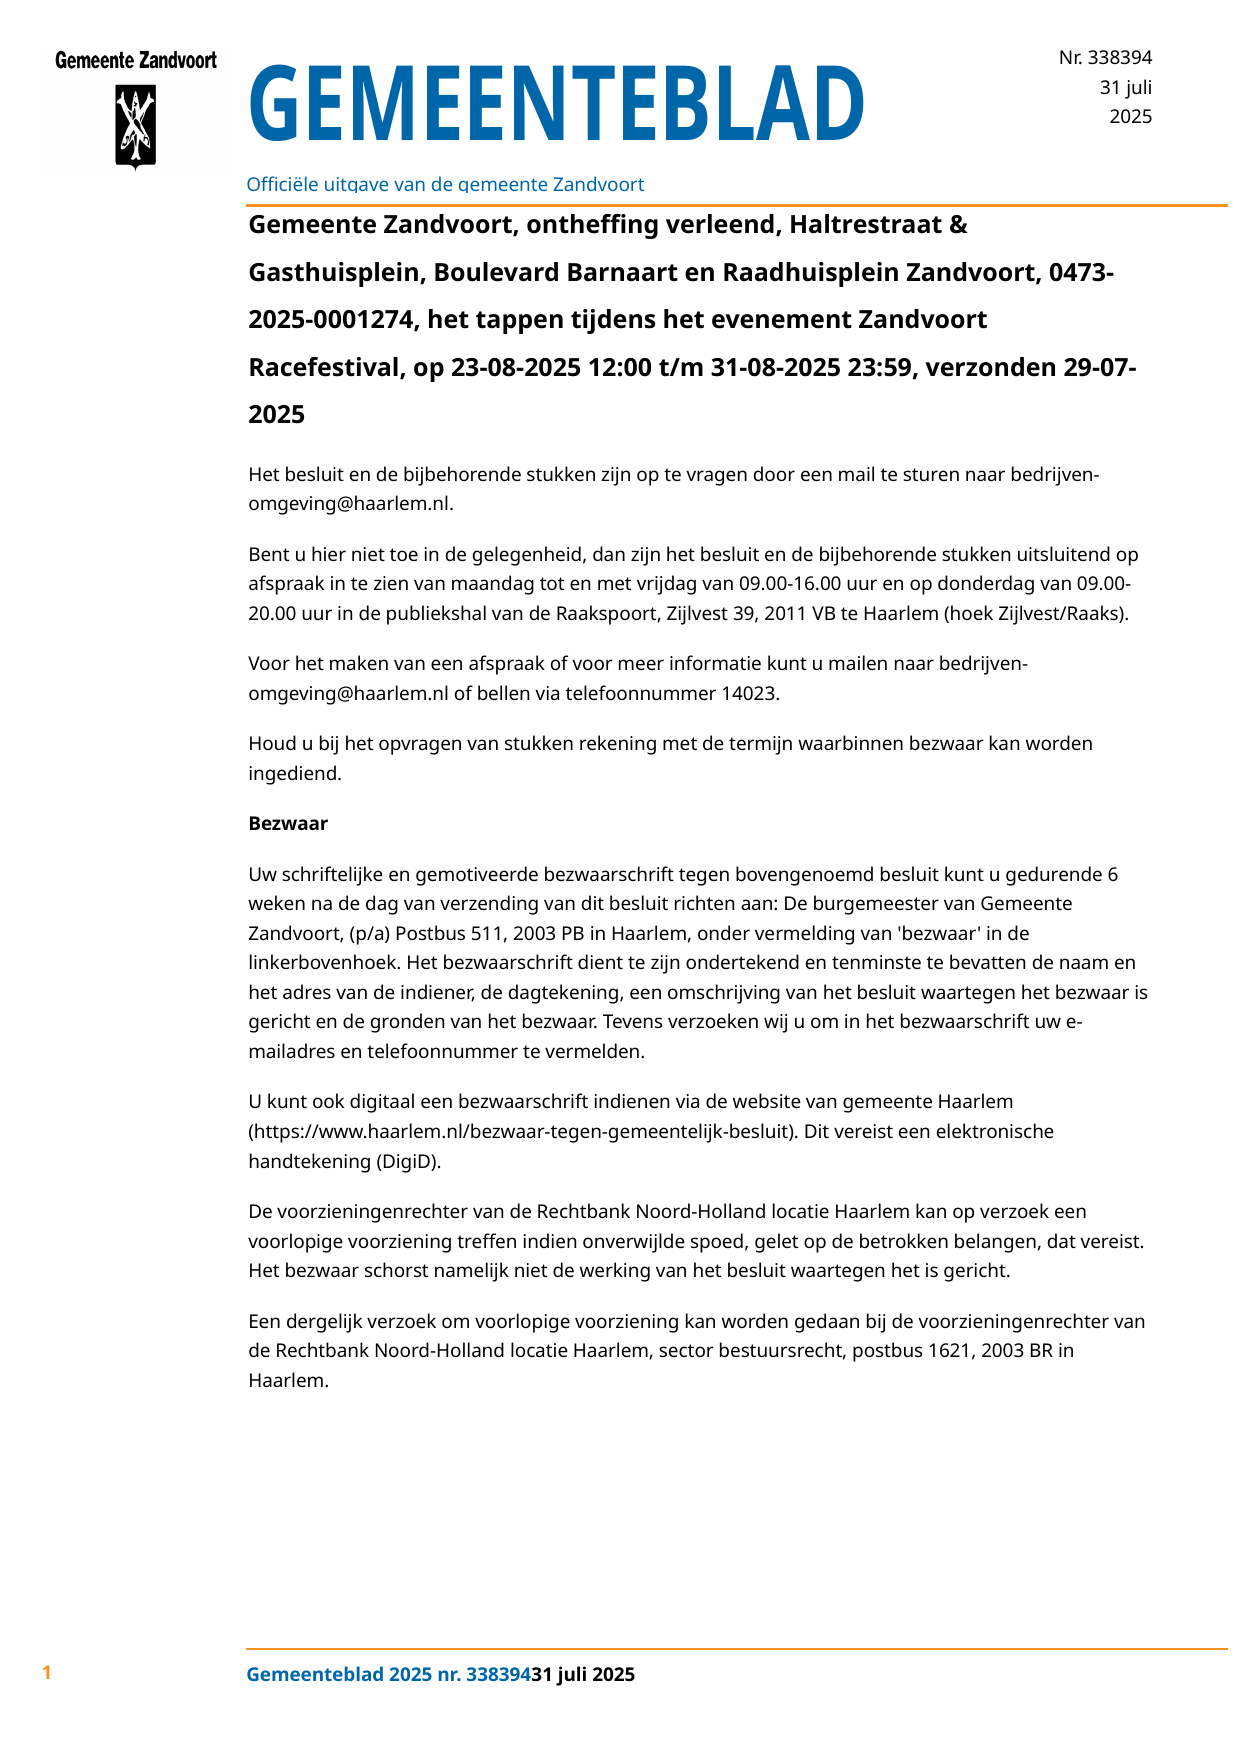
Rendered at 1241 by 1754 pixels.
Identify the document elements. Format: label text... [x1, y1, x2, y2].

text De voorzieningenrechter van de Rechtbank Noord-Holland locatie Haarlem kan op verzoek een voorlopige voorziening treffen indien onverwijlde spoed, gelet op de betrokken belangen, dat vereist. Het bezwaar schorst namelijk niet de werking van het besluit waartegen het is gericht. [248, 1198, 1152, 1283]
text U kunt ook digitaal een bezwaarschrift indienen via de website van gemeente Haarlem (https://www.haarlem.nl/bezwaar-tegen-gemeentelijk-besluit). Dit vereist een elektronische handtekening (DigiD). [248, 1089, 1152, 1173]
text Voor het maken van een afspraak of voor meer informatie kunt u mailen naar bedrijven-omgeving@haarlem.nl of bellen via telefoonnummer 14023. [248, 650, 1152, 706]
text Een dergelijk verzoek om voorlopige voorziening kan worden gedaan bij de voorzieningenrechter van de Rechtbank Noord-Holland locatie Haarlem, sector bestuursrecht, postbus 1621, 2003 BR in Haarlem. [248, 1308, 1152, 1393]
text Bent u hier niet toe in de gelegenheid, dan zijn het besluit en de bijbehorende stukken uitsluitend op afspraak in te zien van maandag tot en met vrijdag van 09.00-16.00 uur en op donderdag van 09.00-20.00 uur in de publiekshal van de Raakspoort, Zijlvest 39, 2011 VB te Haarlem (hoek Zijlvest/Raaks). [248, 541, 1152, 626]
text Het besluit en de bijbehorende stukken zijn op te vragen door een mail te sturen naar bedrijven-omgeving@haarlem.nl. [248, 461, 1152, 516]
text Bezwaar [248, 810, 1152, 836]
text Gemeente Zandvoort, ontheffing verleend, Haltrestraat & Gasthuisplein, Boulevard Barnaart en Raadhuisplein Zandvoort, 0473-2025-0001274, het tappen tijdens het evenement Zandvoort Racefestival, op 23-08-2025 12:00 t/m 31-08-2025 23:59, verzonden 29-07-2025 [248, 207, 1152, 431]
text Houd u bij het opvragen van stukken rekening met de termijn waarbinnen bezwaar kan worden ingediend. [248, 730, 1152, 786]
text Uw schriftelijke en gemotiveerde bezwaarschrift tegen bovengenoemd besluit kunt u gedurende 6 weken na de dag van verzending van dit besluit richten aan: De burgemeester van Gemeente Zandvoort, (p/a) Postbus 511, 2003 PB in Haarlem, onder vermelding van 'bezwaar' in de linkerbovenhoek. Het bezwaarschrift dient te zijn ondertekend en tenminste te bevatten de naam en het adres van de indiener, de dagtekening, een omschrijving van het besluit waartegen het bezwaar is gericht en de gronden van het bezwaar. Tevens verzoeken wij u om in het bezwaarschrift uw e-mailadres en telefoonnummer te vermelden. [248, 861, 1152, 1064]
picture [41, 47, 231, 172]
